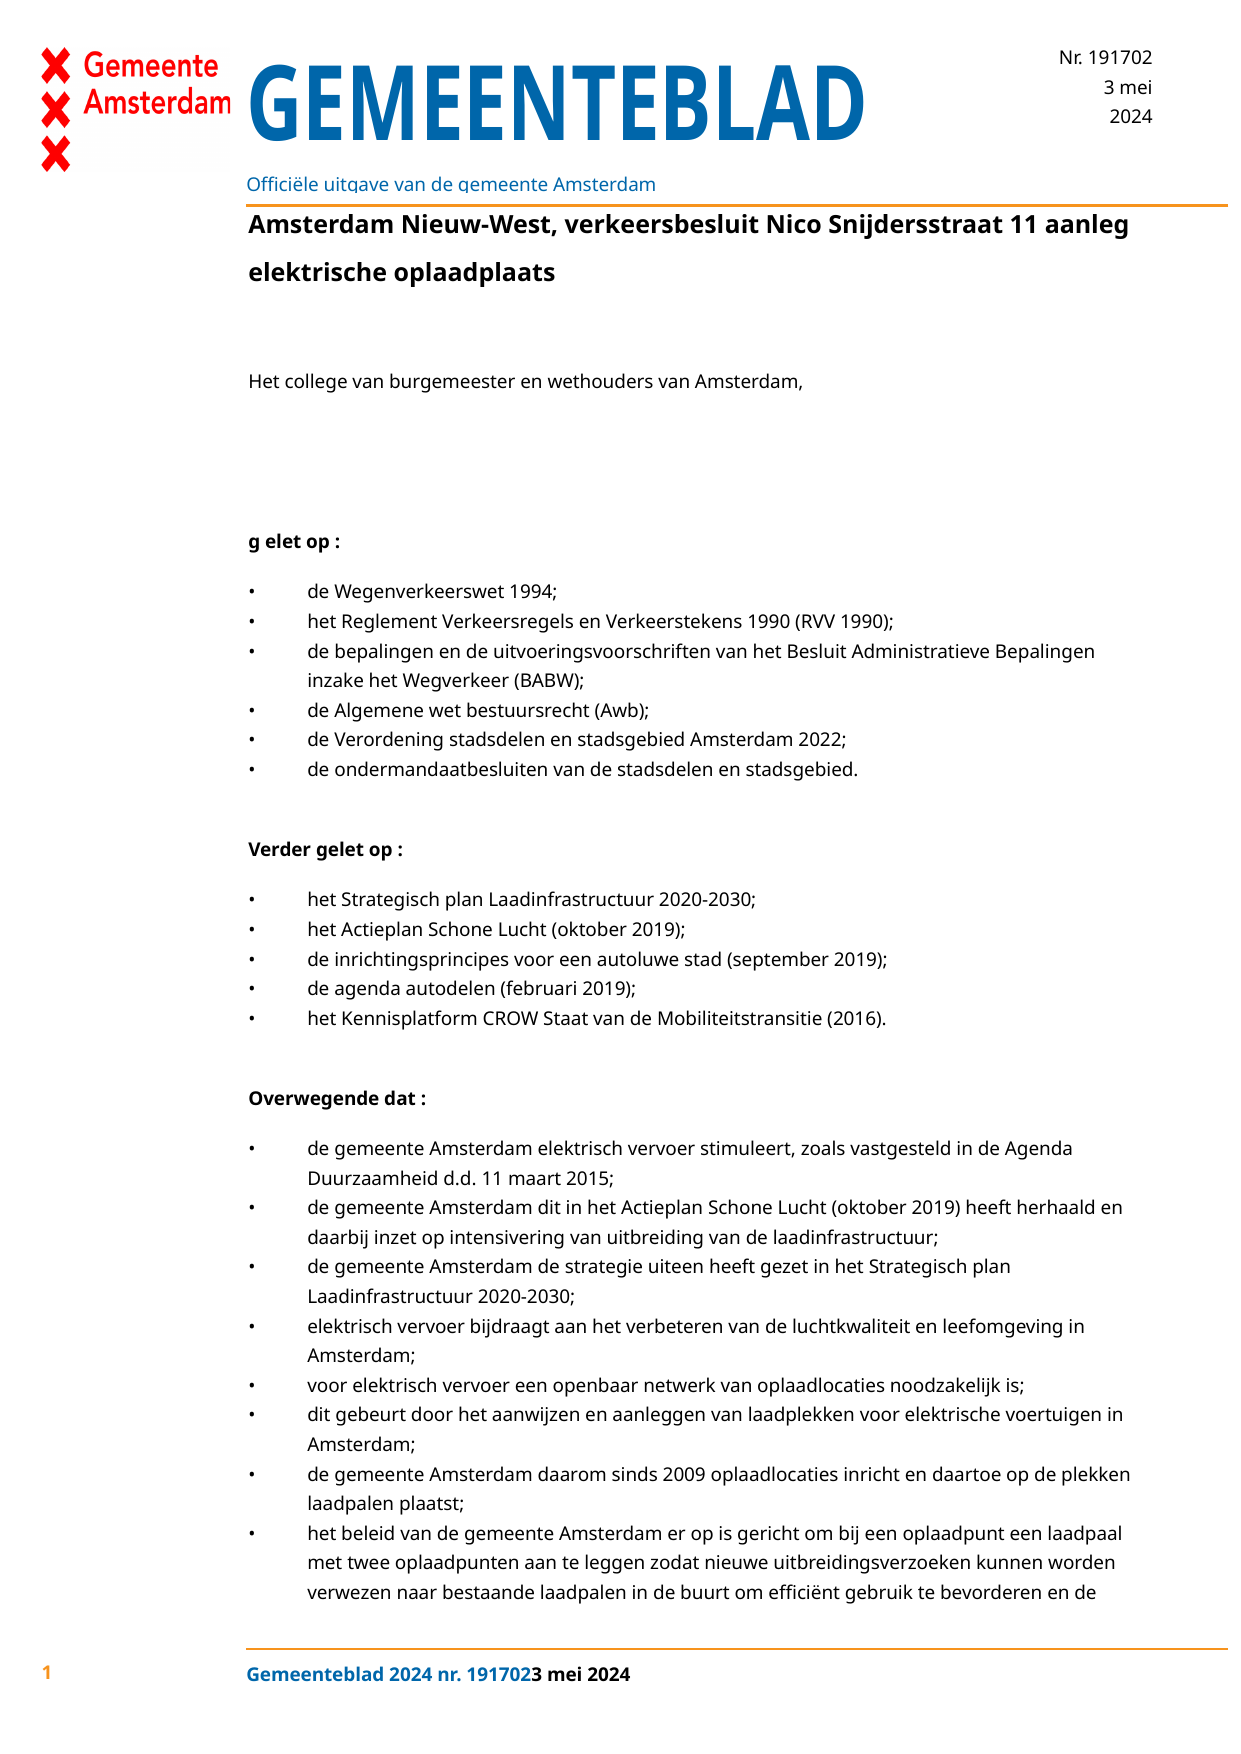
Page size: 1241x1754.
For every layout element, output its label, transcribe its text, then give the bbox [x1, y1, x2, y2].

list de agenda autodelen (februari 2019); [248, 975, 1152, 1001]
list het Kennisplatform CROW Staat van de Mobiliteitstransitie (2016). [248, 1005, 1152, 1031]
list de Algemene wet bestuursrecht (Awb); [248, 697, 1152, 723]
text Verder gelet op : [248, 836, 1152, 862]
list de bepalingen en de uitvoeringsvoorschriften van het Besluit Administratieve Bepalingen inzake het Wegverkeer (BABW); [248, 638, 1152, 693]
list de inrichtingsprincipes voor een autoluwe stad (september 2019); [248, 946, 1152, 971]
list het Strategisch plan Laadinfrastructuur 2020-2030; [248, 887, 1152, 912]
list de gemeente Amsterdam elektrisch vervoer stimuleert, zoals vastgesteld in de Agenda Duurzaamheid d.d. 11 maart 2015; [248, 1135, 1152, 1191]
list de ondermandaatbesluiten van de stadsdelen en stadsgebied. [248, 756, 1152, 782]
list de Wegenverkeerswet 1994; [248, 579, 1152, 604]
list de gemeente Amsterdam daarom sinds 2009 oplaadlocaties inricht en daartoe op de plekken laadpalen plaatst; [248, 1461, 1152, 1516]
list het beleid van de gemeente Amsterdam er op is gericht om bij een oplaadpunt een laadpaal met twee oplaadpunten aan te leggen zodat nieuwe uitbreidingsverzoeken kunnen worden verwezen naar bestaande laadpalen in de buurt om efficiënt gebruik te bevorderen en de [248, 1520, 1152, 1605]
list de Verordening stadsdelen en stadsgebied Amsterdam 2022; [248, 727, 1152, 752]
text Het college van burgemeester en wethouders van Amsterdam, [248, 368, 1152, 394]
picture [41, 47, 231, 172]
list voor elektrisch vervoer een openbaar netwerk van oplaadlocaties noodzakelijk is; [248, 1372, 1152, 1398]
text Amsterdam Nieuw-West, verkeersbesluit Nico Snijdersstraat 11 aanleg elektrische oplaadplaats [248, 207, 1152, 288]
list elektrisch vervoer bijdraagt aan het verbeteren van de luchtkwaliteit en leefomgeving in Amsterdam; [248, 1313, 1152, 1368]
text Overwegende dat : [248, 1085, 1152, 1111]
list de gemeente Amsterdam dit in het Actieplan Schone Lucht (oktober 2019) heeft herhaald en daarbij inzet op intensivering van uitbreiding van de laadinfrastructuur; [248, 1194, 1152, 1250]
list dit gebeurt door het aanwijzen en aanleggen van laadplekken voor elektrische voertuigen in Amsterdam; [248, 1402, 1152, 1457]
list het Reglement Verkeersregels en Verkeerstekens 1990 (RVV 1990); [248, 608, 1152, 634]
list de gemeente Amsterdam de strategie uiteen heeft gezet in het Strategisch plan Laadinfrastructuur 2020-2030; [248, 1254, 1152, 1309]
list het Actieplan Schone Lucht (oktober 2019); [248, 916, 1152, 942]
text g elet op : [248, 528, 1152, 554]
